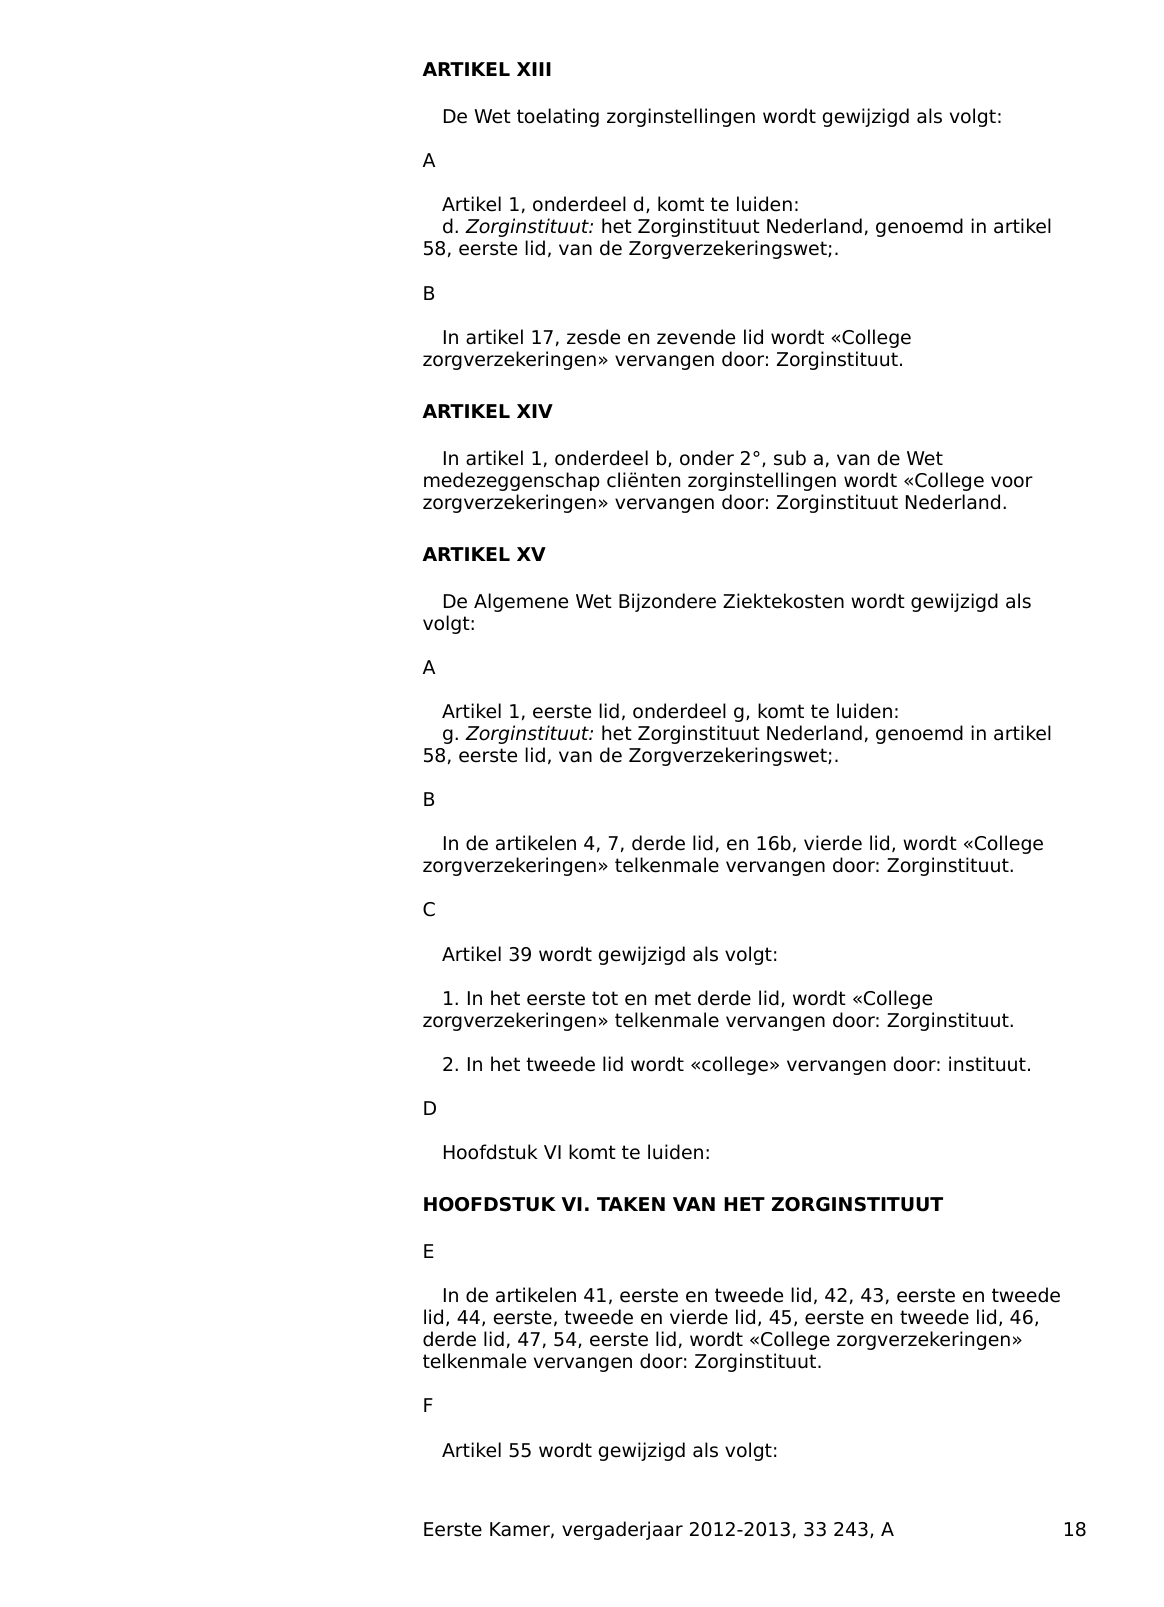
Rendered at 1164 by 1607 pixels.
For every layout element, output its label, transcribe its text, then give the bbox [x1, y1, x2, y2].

text B [422, 282, 1087, 304]
text B [422, 789, 1087, 811]
text Artikel 1, onderdeel d, komt te luiden: [422, 194, 1087, 216]
text In artikel 17, zesde en zevende lid wordt «College zorgverzekeringen» vervangen door: Zorginstituut. [422, 327, 1087, 371]
text A [422, 150, 1087, 172]
text In de artikelen 41, eerste en tweede lid, 42, 43, eerste en tweede lid, 44, eerste, tweede en vierde lid, 45, eerste en tweede lid, 46, derde lid, 47, 54, eerste lid, wordt «College zorgverzekeringen» telkenmale vervangen door: Zorginstituut. [422, 1285, 1087, 1373]
text Hoofdstuk VI komt te luiden: [422, 1142, 1087, 1164]
text Artikel 1, eerste lid, onderdeel g, komt te luiden: [422, 701, 1087, 723]
text In artikel 1, onderdeel b, onder 2°, sub a, van de Wet medezeggenschap cliënten zorginstellingen wordt «College voor zorgverzekeringen» vervangen door: Zorginstituut Nederland. [422, 448, 1087, 513]
text d. Zorginstituut: het Zorginstituut Nederland, genoemd in artikel 58, eerste lid, van de Zorgverzekeringswet;. [422, 216, 1087, 260]
text E [422, 1241, 1087, 1263]
text A [422, 657, 1087, 679]
text F [422, 1395, 1087, 1417]
text Artikel 55 wordt gewijzigd als volgt: [422, 1439, 1087, 1461]
text D [422, 1098, 1087, 1120]
subtitle HOOFDSTUK VI. TAKEN VAN HET ZORGINSTITUUT [422, 1194, 1087, 1216]
subtitle ARTIKEL XIII [422, 59, 1087, 81]
text In de artikelen 4, 7, derde lid, en 16b, vierde lid, wordt «College zorgverzekeringen» telkenmale vervangen door: Zorginstituut. [422, 833, 1087, 877]
text C [422, 899, 1087, 921]
subtitle ARTIKEL XV [422, 543, 1087, 566]
text Artikel 39 wordt gewijzigd als volgt: [422, 943, 1087, 965]
text De Wet toelating zorginstellingen wordt gewijzigd als volgt: [422, 106, 1087, 128]
text De Algemene Wet Bijzondere Ziektekosten wordt gewijzigd als volgt: [422, 591, 1087, 634]
text 2. In het tweede lid wordt «college» vervangen door: instituut. [422, 1054, 1087, 1076]
text 1. In het eerste tot en met derde lid, wordt «College zorgverzekeringen» telkenmale vervangen door: Zorginstituut. [422, 988, 1087, 1032]
text g. Zorginstituut: het Zorginstituut Nederland, genoemd in artikel 58, eerste lid, van de Zorgverzekeringswet;. [422, 723, 1087, 767]
subtitle ARTIKEL XIV [422, 401, 1087, 423]
